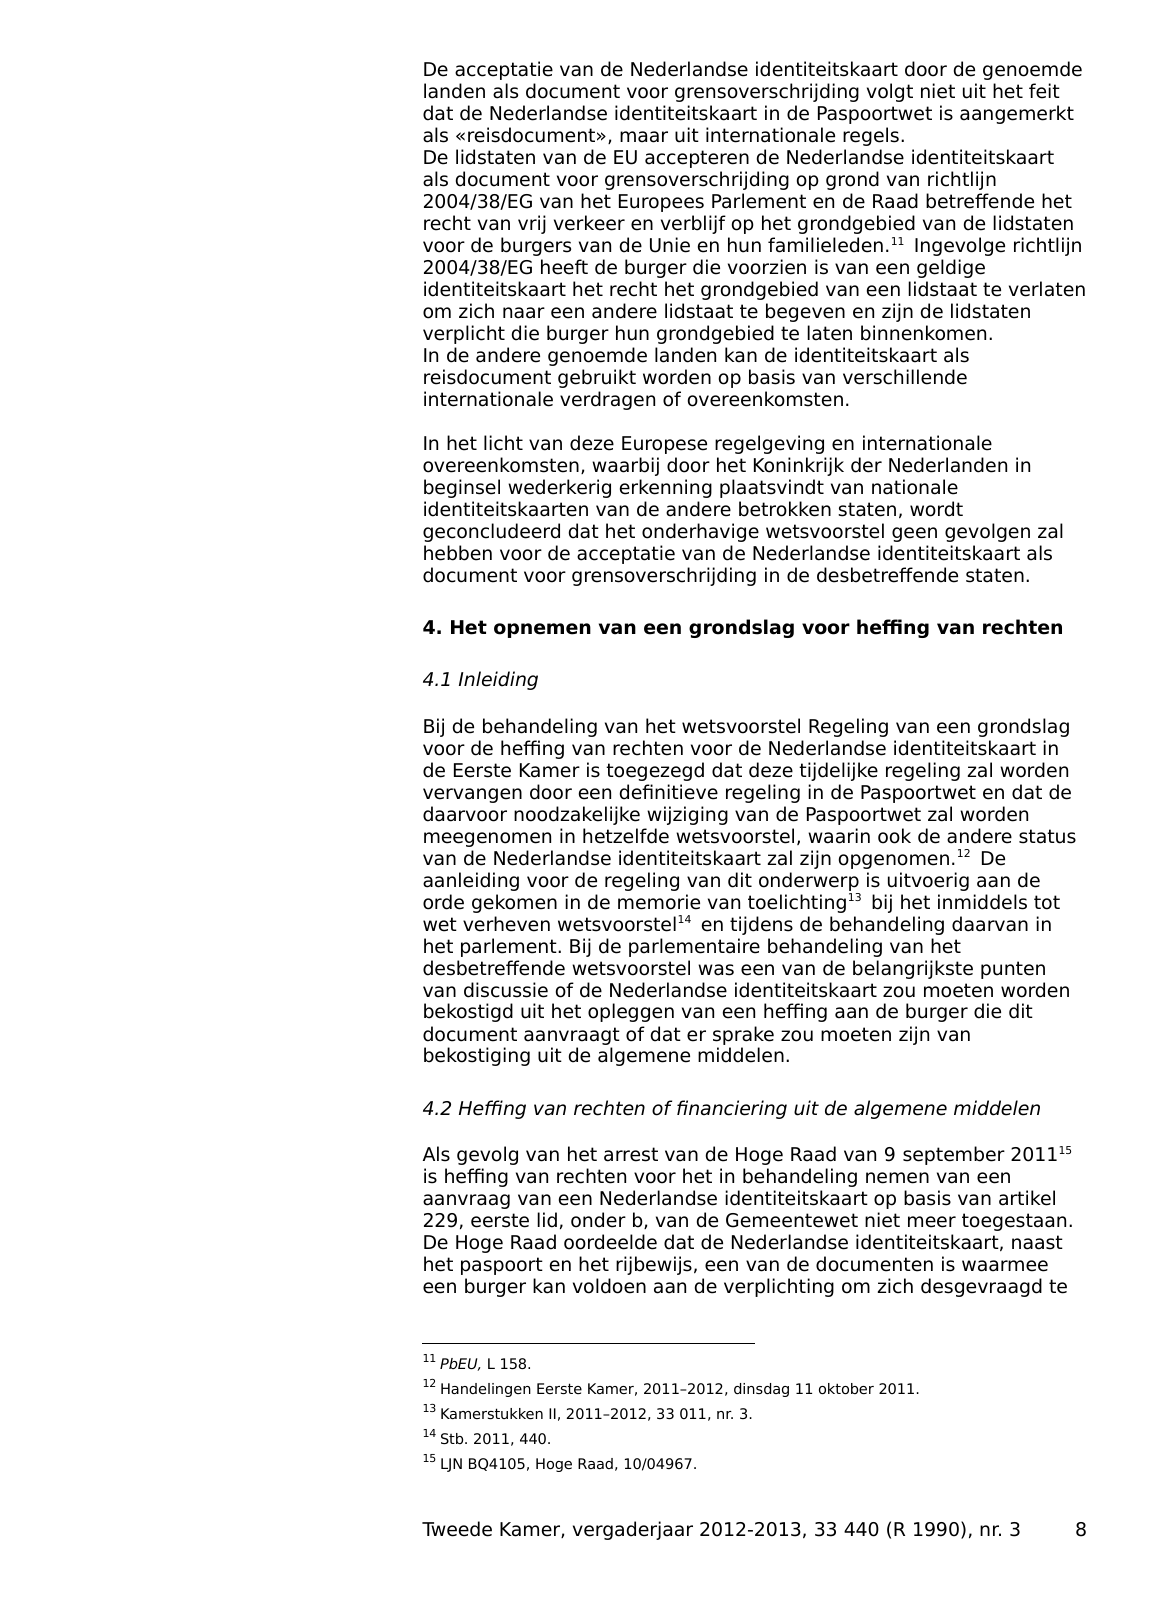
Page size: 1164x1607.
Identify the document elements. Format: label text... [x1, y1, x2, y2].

text De acceptatie van de Nederlandse identiteitskaart door de genoemde landen als document voor grensoverschrijding volgt niet uit het feit dat de Nederlandse identiteitskaart in de Paspoortwet is aangemerkt als «reisdocument», maar uit internationale regels. [422, 59, 1087, 147]
text Stb. 2011, 440. [422, 1427, 1087, 1449]
text LJN BQ4105, Hoge Raad, 10/04967. [422, 1452, 1087, 1474]
text In de andere genoemde landen kan de identiteitskaart als reisdocument gebruikt worden op basis van verschillende internationale verdragen of overeenkomsten. [422, 345, 1087, 411]
text Handelingen Eerste Kamer, 2011–2012, dinsdag 11 oktober 2011. [422, 1377, 1087, 1399]
subtitle 4.2 Heffing van rechten of financiering uit de algemene middelen [422, 1097, 1087, 1119]
text Kamerstukken II, 2011–2012, 33 011, nr. 3. [422, 1402, 1087, 1424]
subtitle 4.1 Inleiding [422, 669, 1087, 691]
text Bij de behandeling van het wetsvoorstel Regeling van een grondslag voor de heffing van rechten voor de Nederlandse identiteitskaart in de Eerste Kamer is toegezegd dat deze tijdelijke regeling zal worden vervangen door een definitieve regeling in de Paspoortwet en dat de daarvoor noodzakelijke wijziging van de Paspoortwet zal worden meegenomen in hetzelfde wetsvoorstel, waarin ook de andere status van de Nederlandse identiteitskaart zal zijn opgenomen. De aanleiding voor de regeling van dit onderwerp is uitvoerig aan de orde gekomen in de memorie van toelichting bij het inmiddels tot wet verheven wetsvoorstel en tijdens de behandeling daarvan in het parlement. Bij de parlementaire behandeling van het desbetreffende wetsvoorstel was een van de belangrijkste punten van discussie of de Nederlandse identiteitskaart zou moeten worden bekostigd uit het opleggen van een heffing aan de burger die dit document aanvraagt of dat er sprake zou moeten zijn van bekostiging uit de algemene middelen. [422, 716, 1087, 1067]
text De lidstaten van de EU accepteren de Nederlandse identiteitskaart als document voor grensoverschrijding op grond van richtlijn 2004/38/EG van het Europees Parlement en de Raad betreffende het recht van vrij verkeer en verblijf op het grondgebied van de lidstaten voor de burgers van de Unie en hun familieleden. Ingevolge richtlijn 2004/38/EG heeft de burger die voorzien is van een geldige identiteitskaart het recht het grondgebied van een lidstaat te verlaten om zich naar een andere lidstaat te begeven en zijn de lidstaten verplicht die burger hun grondgebied te laten binnenkomen. [422, 147, 1087, 345]
subtitle 4. Het opnemen van een grondslag voor heffing van rechten [422, 617, 1087, 639]
text Als gevolg van het arrest van de Hoge Raad van 9 september 2011 is heffing van rechten voor het in behandeling nemen van een aanvraag van een Nederlandse identiteitskaart op basis van artikel 229, eerste lid, onder b, van de Gemeentewet niet meer toegestaan. De Hoge Raad oordeelde dat de Nederlandse identiteitskaart, naast het paspoort en het rijbewijs, een van de documenten is waarmee een burger kan voldoen aan de verplichting om zich desgevraagd te [422, 1144, 1087, 1298]
text In het licht van deze Europese regelgeving en internationale overeenkomsten, waarbij door het Koninkrijk der Nederlanden in beginsel wederkerig erkenning plaatsvindt van nationale identiteitskaarten van de andere betrokken staten, wordt geconcludeerd dat het onderhavige wetsvoorstel geen gevolgen zal hebben voor de acceptatie van de Nederlandse identiteitskaart als document voor grensoverschrijding in de desbetreffende staten. [422, 433, 1087, 587]
text PbEU, L 158. [422, 1352, 1087, 1374]
